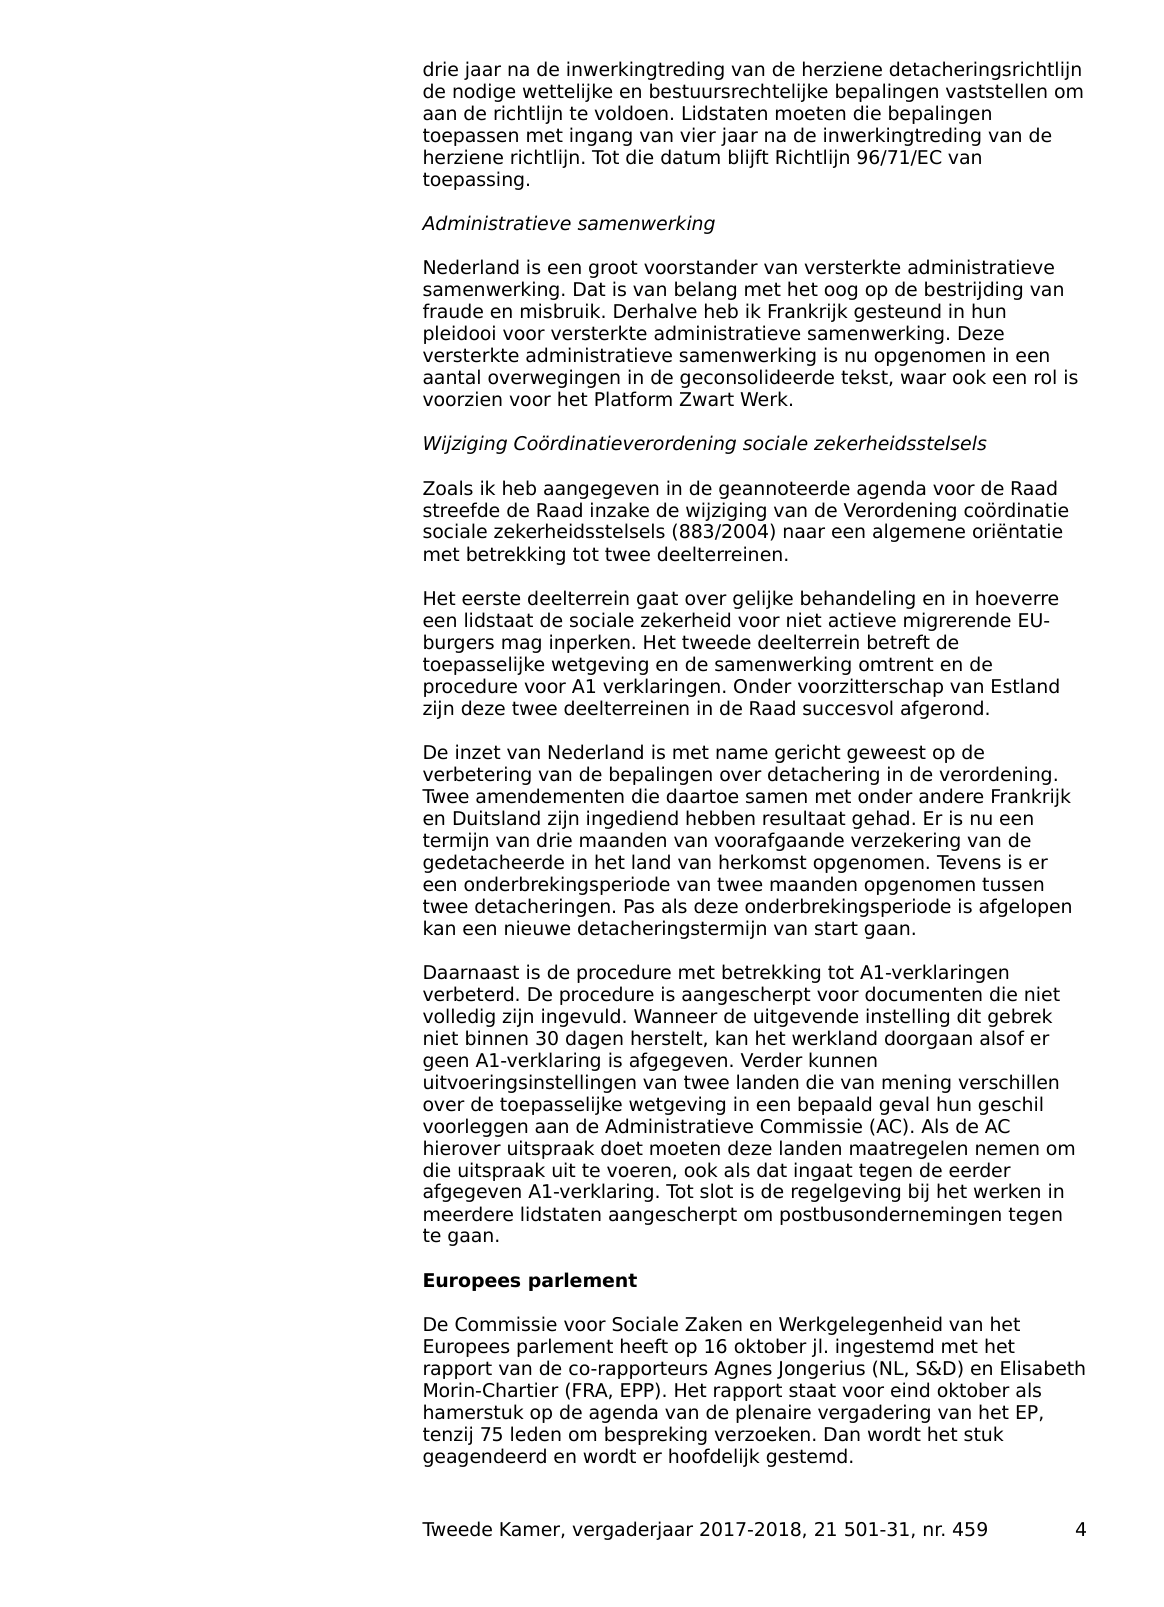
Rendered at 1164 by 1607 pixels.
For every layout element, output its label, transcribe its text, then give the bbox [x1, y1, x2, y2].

subtitle Wijziging Coördinatieverordening sociale zekerheidsstelsels [422, 433, 1087, 455]
text drie jaar na de inwerkingtreding van de herziene detacheringsrichtlijn de nodige wettelijke en bestuursrechtelijke bepalingen vaststellen om aan de richtlijn te voldoen. Lidstaten moeten die bepalingen toepassen met ingang van vier jaar na de inwerkingtreding van de herziene richtlijn. Tot die datum blijft Richtlijn 96/71/EC van toepassing. [422, 59, 1087, 191]
text Het eerste deelterrein gaat over gelijke behandeling en in hoeverre een lidstaat de sociale zekerheid voor niet actieve migrerende EU-burgers mag inperken. Het tweede deelterrein betreft de toepasselijke wetgeving en de samenwerking omtrent en de procedure voor A1 verklaringen. Onder voorzitterschap van Estland zijn deze twee deelterreinen in de Raad succesvol afgerond. [422, 588, 1087, 719]
text Daarnaast is de procedure met betrekking tot A1-verklaringen verbeterd. De procedure is aangescherpt voor documenten die niet volledig zijn ingevuld. Wanneer de uitgevende instelling dit gebrek niet binnen 30 dagen herstelt, kan het werkland doorgaan alsof er geen A1-verklaring is afgegeven. Verder kunnen uitvoeringsinstellingen van twee landen die van mening verschillen over de toepasselijke wetgeving in een bepaald geval hun geschil voorleggen aan de Administratieve Commissie (AC). Als de AC hierover uitspraak doet moeten deze landen maatregelen nemen om die uitspraak uit te voeren, ook als dat ingaat tegen de eerder afgegeven A1-verklaring. Tot slot is de regelgeving bij het werken in meerdere lidstaten aangescherpt om postbusondernemingen tegen te gaan. [422, 962, 1087, 1247]
text De Commissie voor Sociale Zaken en Werkgelegenheid van het Europees parlement heeft op 16 oktober jl. ingestemd met het rapport van de co-rapporteurs Agnes Jongerius (NL, S&D) en Elisabeth Morin-Chartier (FRA, EPP). Het rapport staat voor eind oktober als hamerstuk op de agenda van de plenaire vergadering van het EP, tenzij 75 leden om bespreking verzoeken. Dan wordt het stuk geagendeerd en wordt er hoofdelijk gestemd. [422, 1314, 1087, 1468]
text Nederland is een groot voorstander van versterkte administratieve samenwerking. Dat is van belang met het oog op de bestrijding van fraude en misbruik. Derhalve heb ik Frankrijk gesteund in hun pleidooi voor versterkte administratieve samenwerking. Deze versterkte administratieve samenwerking is nu opgenomen in een aantal overwegingen in de geconsolideerde tekst, waar ook een rol is voorzien voor het Platform Zwart Werk. [422, 257, 1087, 411]
subtitle Administratieve samenwerking [422, 213, 1087, 235]
text Zoals ik heb aangegeven in de geannoteerde agenda voor de Raad streefde de Raad inzake de wijziging van de Verordening coördinatie sociale zekerheidsstelsels (883/2004) naar een algemene oriëntatie met betrekking tot twee deelterreinen. [422, 477, 1087, 565]
subtitle Europees parlement [422, 1269, 1087, 1292]
text De inzet van Nederland is met name gericht geweest op de verbetering van de bepalingen over detachering in de verordening. Twee amendementen die daartoe samen met onder andere Frankrijk en Duitsland zijn ingediend hebben resultaat gehad. Er is nu een termijn van drie maanden van voorafgaande verzekering van de gedetacheerde in het land van herkomst opgenomen. Tevens is er een onderbrekingsperiode van twee maanden opgenomen tussen twee detacheringen. Pas als deze onderbrekingsperiode is afgelopen kan een nieuwe detacheringstermijn van start gaan. [422, 742, 1087, 939]
